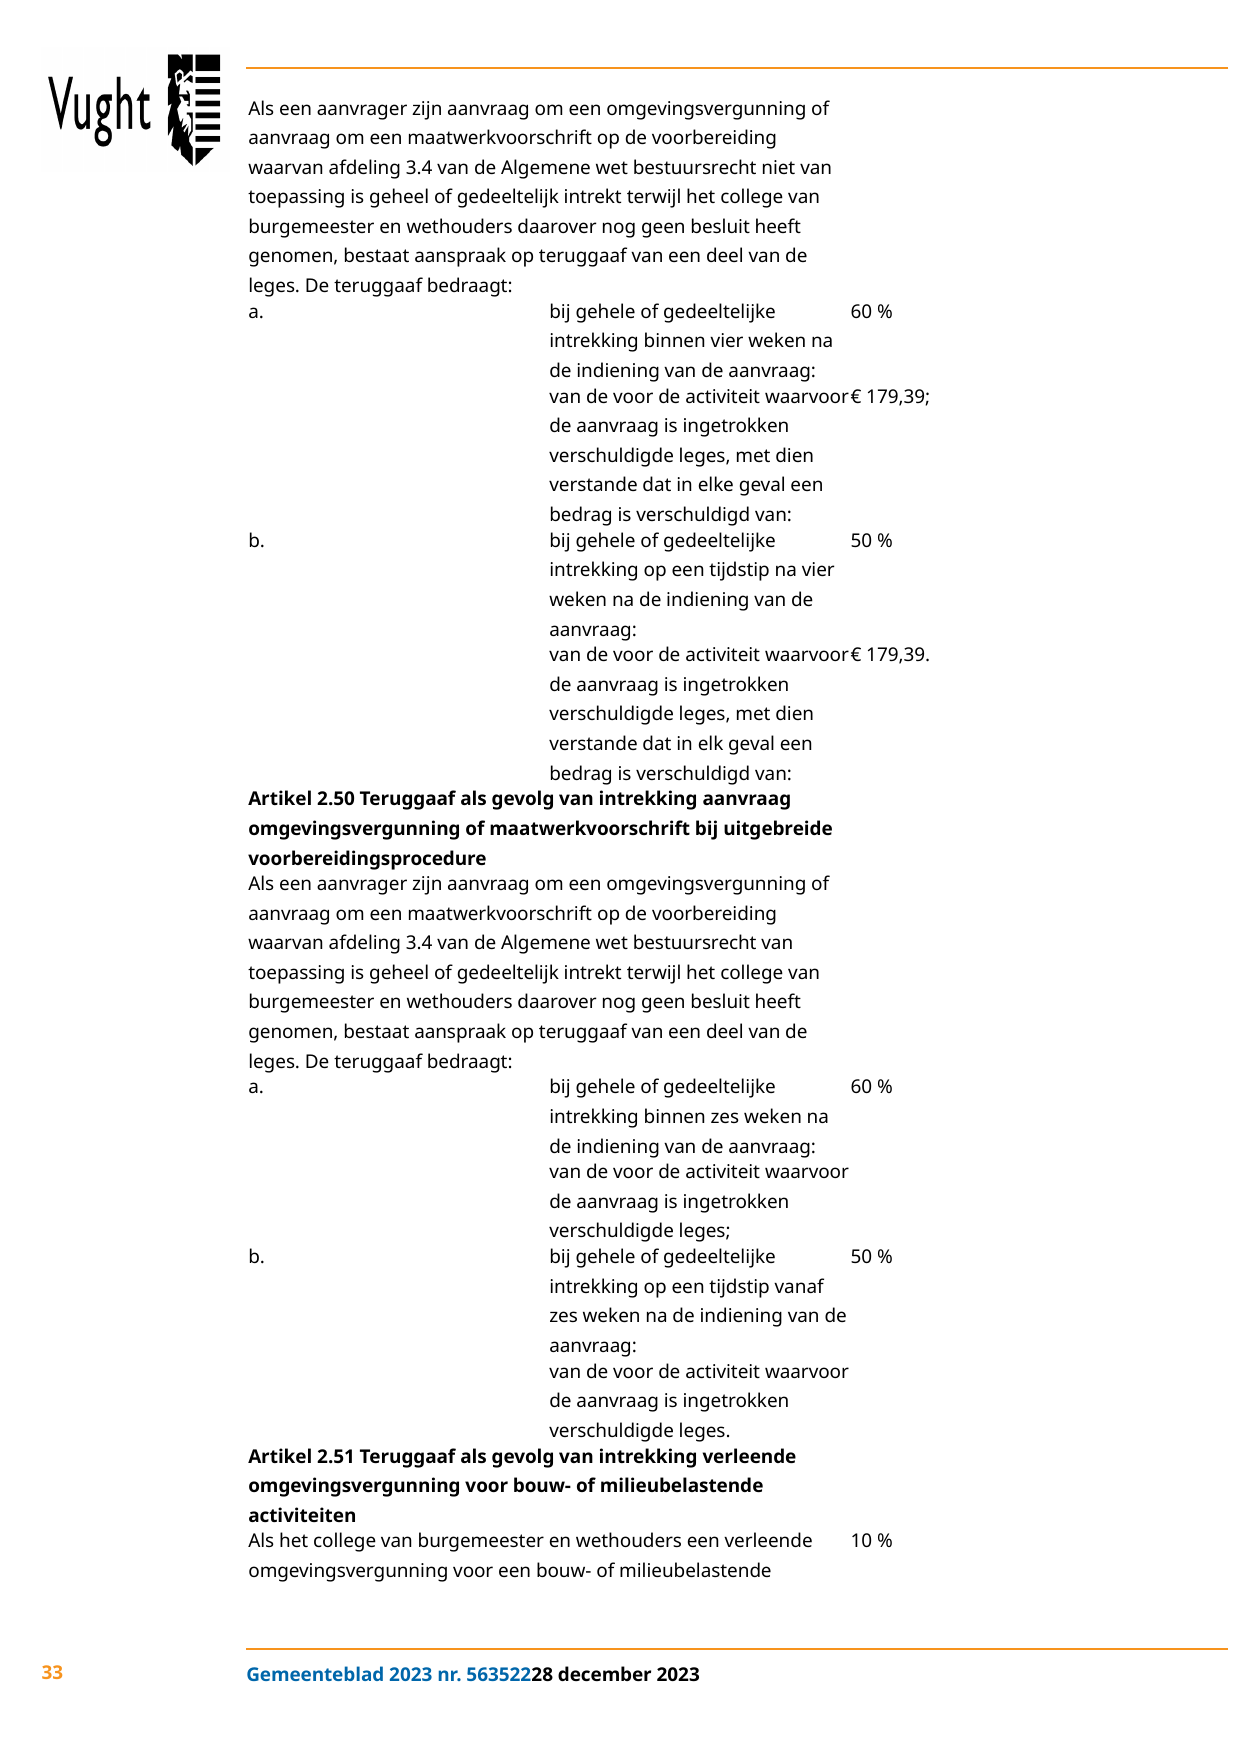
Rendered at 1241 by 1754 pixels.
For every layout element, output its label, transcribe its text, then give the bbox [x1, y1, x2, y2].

table_cell [248, 1358, 549, 1443]
table_cell Artikel 2.51 Teruggaaf als gevolg van intrekking verleende omgevingsvergunning voor bouw- of milieubelastende activiteiten [248, 1443, 850, 1528]
table_cell [850, 1358, 1152, 1443]
table_cell Als het college van burgemeester en wethouders een verleende omgevingsvergunning voor een bouw- of milieubelastende [248, 1528, 850, 1583]
table_cell 60 % [850, 1074, 1152, 1158]
table_cell bij gehele of gedeeltelijke intrekking op een tijdstip na vier weken na de indiening van de aanvraag: [549, 527, 850, 641]
picture [41, 47, 231, 172]
table_cell van de voor de activiteit waarvoor de aanvraag is ingetrokken verschuldigde leges; [549, 1159, 850, 1243]
table_cell van de voor de activiteit waarvoor de aanvraag is ingetrokken verschuldigde leges. [549, 1358, 850, 1443]
table_cell van de voor de activiteit waarvoor de aanvraag is ingetrokken verschuldigde leges, met dien verstande dat in elk geval een bedrag is verschuldigd van: [549, 641, 850, 786]
table_cell € 179,39; [850, 383, 1152, 527]
table_cell [850, 95, 1152, 298]
table_cell [248, 1159, 549, 1243]
table_cell a. [248, 1074, 549, 1158]
table_cell Als een aanvrager zijn aanvraag om een omgevingsvergunning of aanvraag om een maatwerkvoorschrift op de voorbereiding waarvan afdeling 3.4 van de Algemene wet bestuursrecht van toepassing is geheel of gedeeltelijk intrekt terwijl het college van burgemeester en wethouders daarover nog geen besluit heeft genomen, bestaat aanspraak op teruggaaf van een deel van de leges. De teruggaaf bedraagt: [248, 870, 850, 1074]
table_cell 50 % [850, 527, 1152, 641]
table_cell a. [248, 298, 549, 527]
table_cell Als een aanvrager zijn aanvraag om een omgevingsvergunning of aanvraag om een maatwerkvoorschrift op de voorbereiding waarvan afdeling 3.4 van de Algemene wet bestuursrecht niet van toepassing is geheel of gedeeltelijk intrekt terwijl het college van burgemeester en wethouders daarover nog geen besluit heeft genomen, bestaat aanspraak op teruggaaf van een deel van de leges. De teruggaaf bedraagt: [248, 95, 850, 298]
table_cell 50 % [850, 1244, 1152, 1358]
table_cell [850, 786, 1152, 870]
table_cell [850, 870, 1152, 1074]
table_cell van de voor de activiteit waarvoor de aanvraag is ingetrokken verschuldigde leges, met dien verstande dat in elke geval een bedrag is verschuldigd van: [549, 383, 850, 527]
table_cell [850, 1159, 1152, 1243]
table_cell bij gehele of gedeeltelijke intrekking binnen vier weken na de indiening van de aanvraag: [549, 298, 850, 383]
table_cell 10 % [850, 1528, 1152, 1583]
table_cell Artikel 2.50 Teruggaaf als gevolg van intrekking aanvraag omgevingsvergunning of maatwerkvoorschrift bij uitgebreide voorbereidingsprocedure [248, 786, 850, 870]
table_cell 60 % [850, 298, 1152, 383]
table_cell bij gehele of gedeeltelijke intrekking binnen zes weken na de indiening van de aanvraag: [549, 1074, 850, 1158]
table_cell b. [248, 527, 549, 786]
table_cell [850, 1443, 1152, 1528]
table_cell bij gehele of gedeeltelijke intrekking op een tijdstip vanaf zes weken na de indiening van de aanvraag: [549, 1244, 850, 1358]
table_cell € 179,39. [850, 641, 1152, 786]
table_cell b. [248, 1244, 549, 1358]
